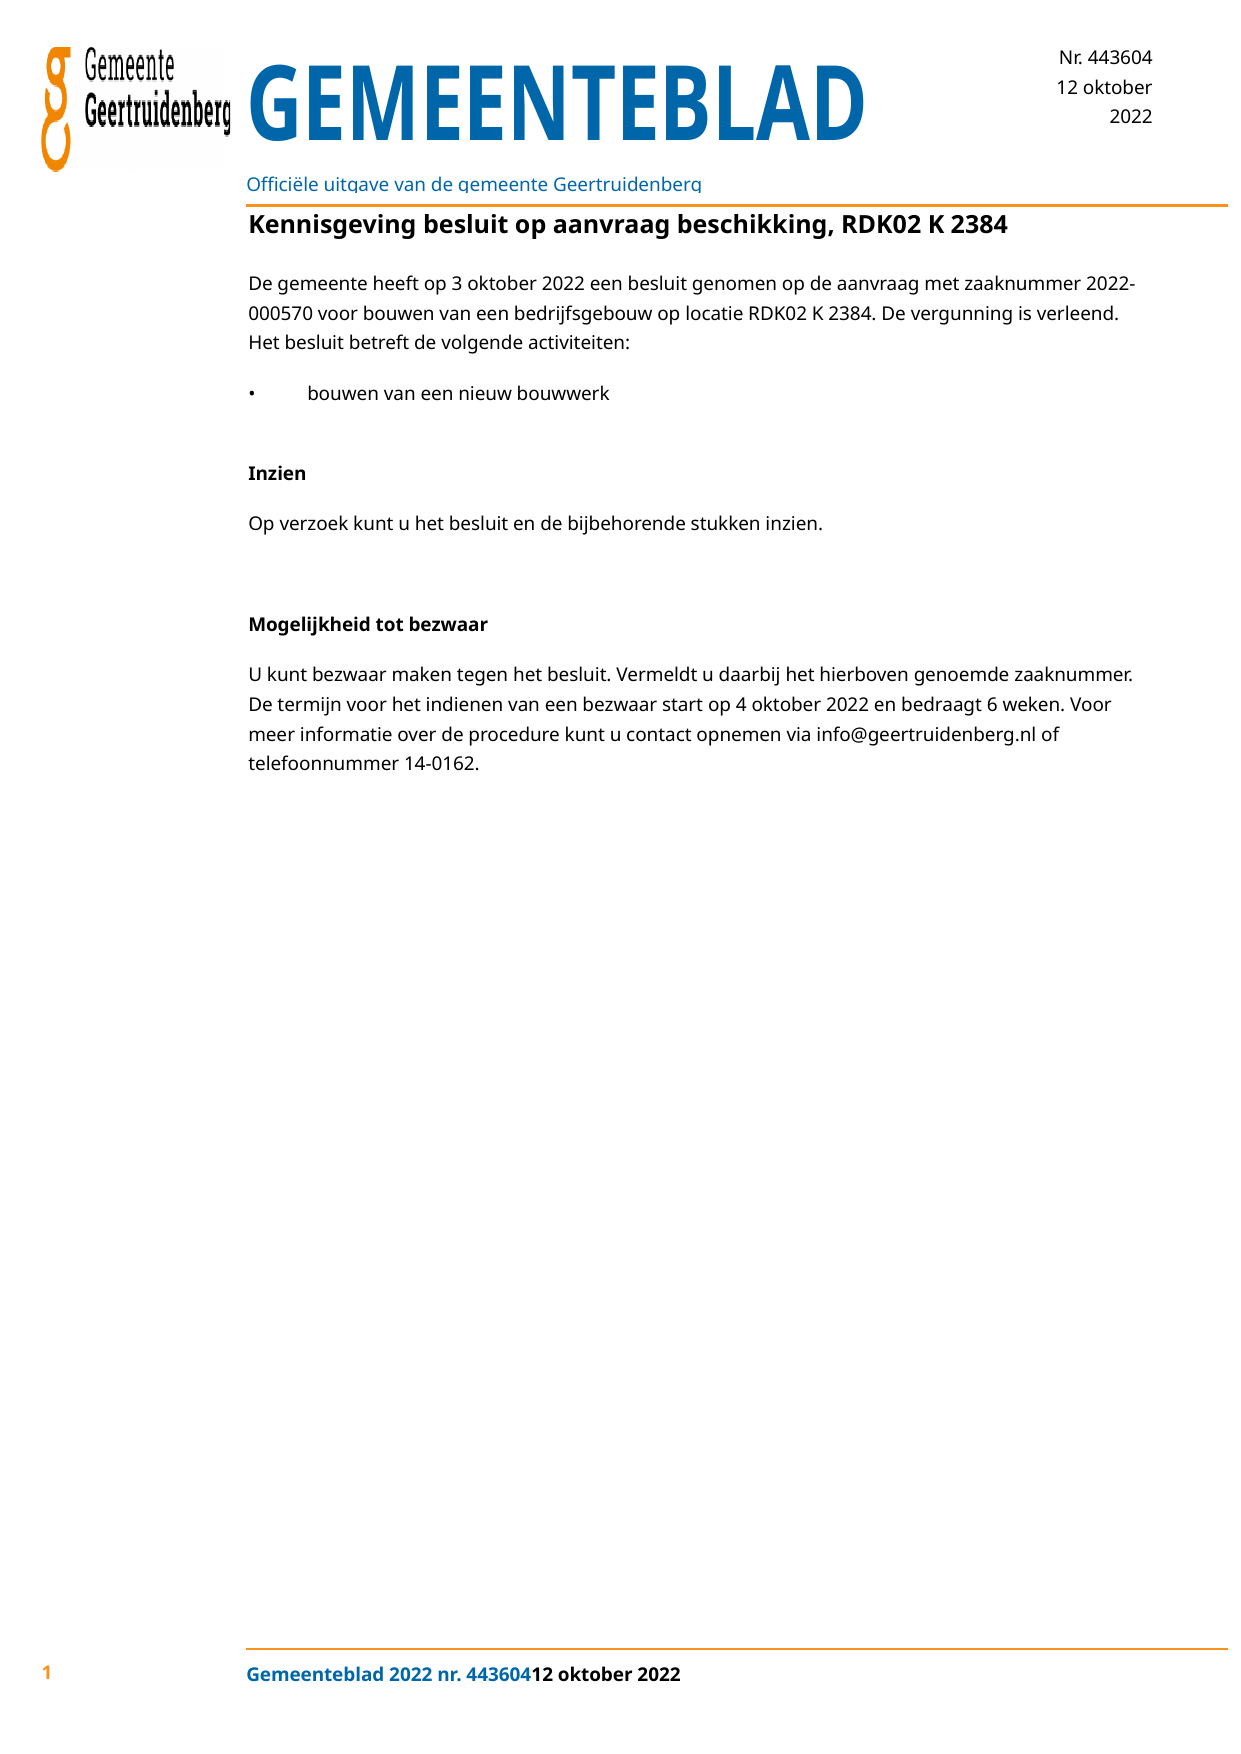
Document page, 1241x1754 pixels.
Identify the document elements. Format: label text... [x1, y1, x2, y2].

text Op verzoek kunt u het besluit en de bijbehorende stukken inzien. [248, 510, 1152, 536]
text Kennisgeving besluit op aanvraag beschikking, RDK02 K 2384 [248, 207, 1152, 241]
picture [41, 47, 231, 172]
text Mogelijkheid tot bezwaar [248, 611, 1152, 637]
text U kunt bezwaar maken tegen het besluit. Vermeldt u daarbij het hierboven genoemde zaaknummer. De termijn voor het indienen van een bezwaar start op 4 oktober 2022 en bedraagt 6 weken. Voor meer informatie over de procedure kunt u contact opnemen via info@geertruidenberg.nl of telefoonnummer 14-0162. [248, 662, 1152, 776]
list bouwen van een nieuw bouwwerk [248, 380, 1152, 406]
text De gemeente heeft op 3 oktober 2022 een besluit genomen op de aanvraag met zaaknummer 2022-000570 voor bouwen van een bedrijfsgebouw op locatie RDK02 K 2384. De vergunning is verleend. Het besluit betreft de volgende activiteiten: [248, 270, 1152, 355]
text Inzien [248, 460, 1152, 486]
